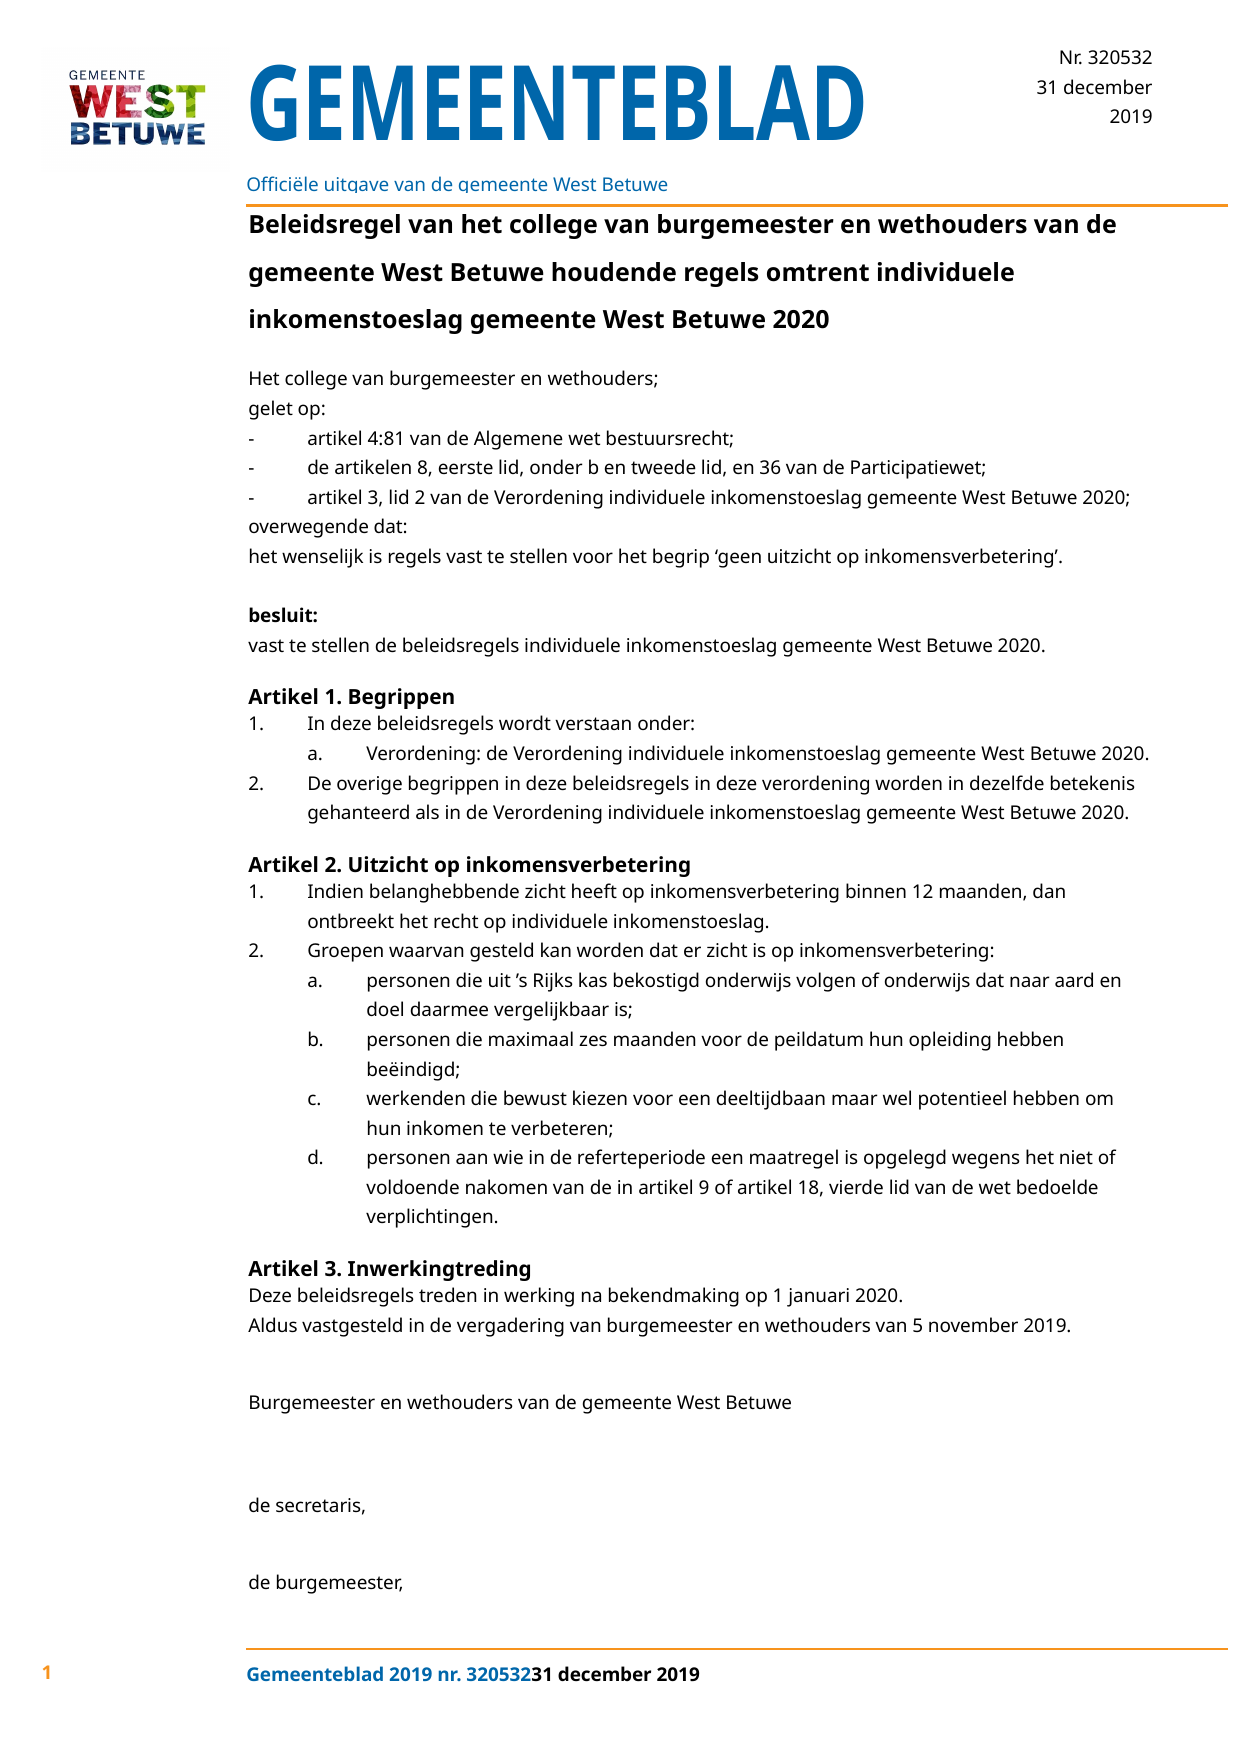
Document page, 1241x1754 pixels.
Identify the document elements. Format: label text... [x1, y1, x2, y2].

list personen aan wie in de referteperiode een maatregel is opgelegd wegens het niet of voldoende nakomen van de in artikel 9 of artikel 18, vierde lid van de wet bedoelde verplichtingen. [307, 1144, 1152, 1229]
text gelet op: [248, 395, 1152, 421]
text vast te stellen de beleidsregels individuele inkomenstoeslag gemeente West Betuwe 2020. [248, 632, 1152, 657]
text Het college van burgemeester en wethouders; [248, 366, 1152, 391]
list artikel 3, lid 2 van de Verordening individuele inkomenstoeslag gemeente West Betuwe 2020; [248, 484, 1152, 509]
text overwegende dat: [248, 513, 1152, 539]
list Verordening: de Verordening individuele inkomenstoeslag gemeente West Betuwe 2020. [307, 740, 1152, 766]
text het wenselijk is regels vast te stellen voor het begrip ‘geen uitzicht op inkomensverbetering’. [248, 543, 1152, 569]
list werkenden die bewust kiezen voor een deeltijdbaan maar wel potentieel hebben om hun inkomen te verbeteren; [307, 1085, 1152, 1141]
list Groepen waarvan gesteld kan worden dat er zicht is op inkomensverbetering: [248, 937, 1152, 963]
text Deze beleidsregels treden in werking na bekendmaking op 1 januari 2020. [248, 1282, 1152, 1308]
text besluit: [248, 602, 1152, 628]
list personen die maximaal zes maanden voor de peildatum hun opleiding hebben beëindigd; [307, 1026, 1152, 1081]
text Burgemeester en wethouders van de gemeente West Betuwe [248, 1389, 1152, 1415]
list Indien belanghebbende zicht heeft op inkomensverbetering binnen 12 maanden, dan ontbreekt het recht op individuele inkomenstoeslag. [248, 878, 1152, 933]
list In deze beleidsregels wordt verstaan onder: [248, 711, 1152, 736]
text Artikel 3. Inwerkingtreding [248, 1254, 1152, 1282]
text Artikel 1. Begrippen [248, 682, 1152, 711]
list De overige begrippen in deze beleidsregels in deze verordening worden in dezelfde betekenis gehanteerd als in de Verordening individuele inkomenstoeslag gemeente West Betuwe 2020. [248, 770, 1152, 825]
list de artikelen 8, eerste lid, onder b en tweede lid, en 36 van de Participatiewet; [248, 454, 1152, 480]
text de burgemeester, [248, 1569, 1152, 1595]
picture [41, 47, 231, 172]
list artikel 4:81 van de Algemene wet bestuursrecht; [248, 425, 1152, 450]
text Artikel 2. Uitzicht op inkomensverbetering [248, 850, 1152, 878]
text de secretaris, [248, 1492, 1152, 1518]
text Aldus vastgesteld in de vergadering van burgemeester en wethouders van 5 november 2019. [248, 1312, 1152, 1338]
text Beleidsregel van het college van burgemeester en wethouders van de gemeente West Betuwe houdende regels omtrent individuele inkomenstoeslag gemeente West Betuwe 2020 [248, 207, 1152, 336]
list personen die uit ’s Rijks kas bekostigd onderwijs volgen of onderwijs dat naar aard en doel daarmee vergelijkbaar is; [307, 967, 1152, 1022]
